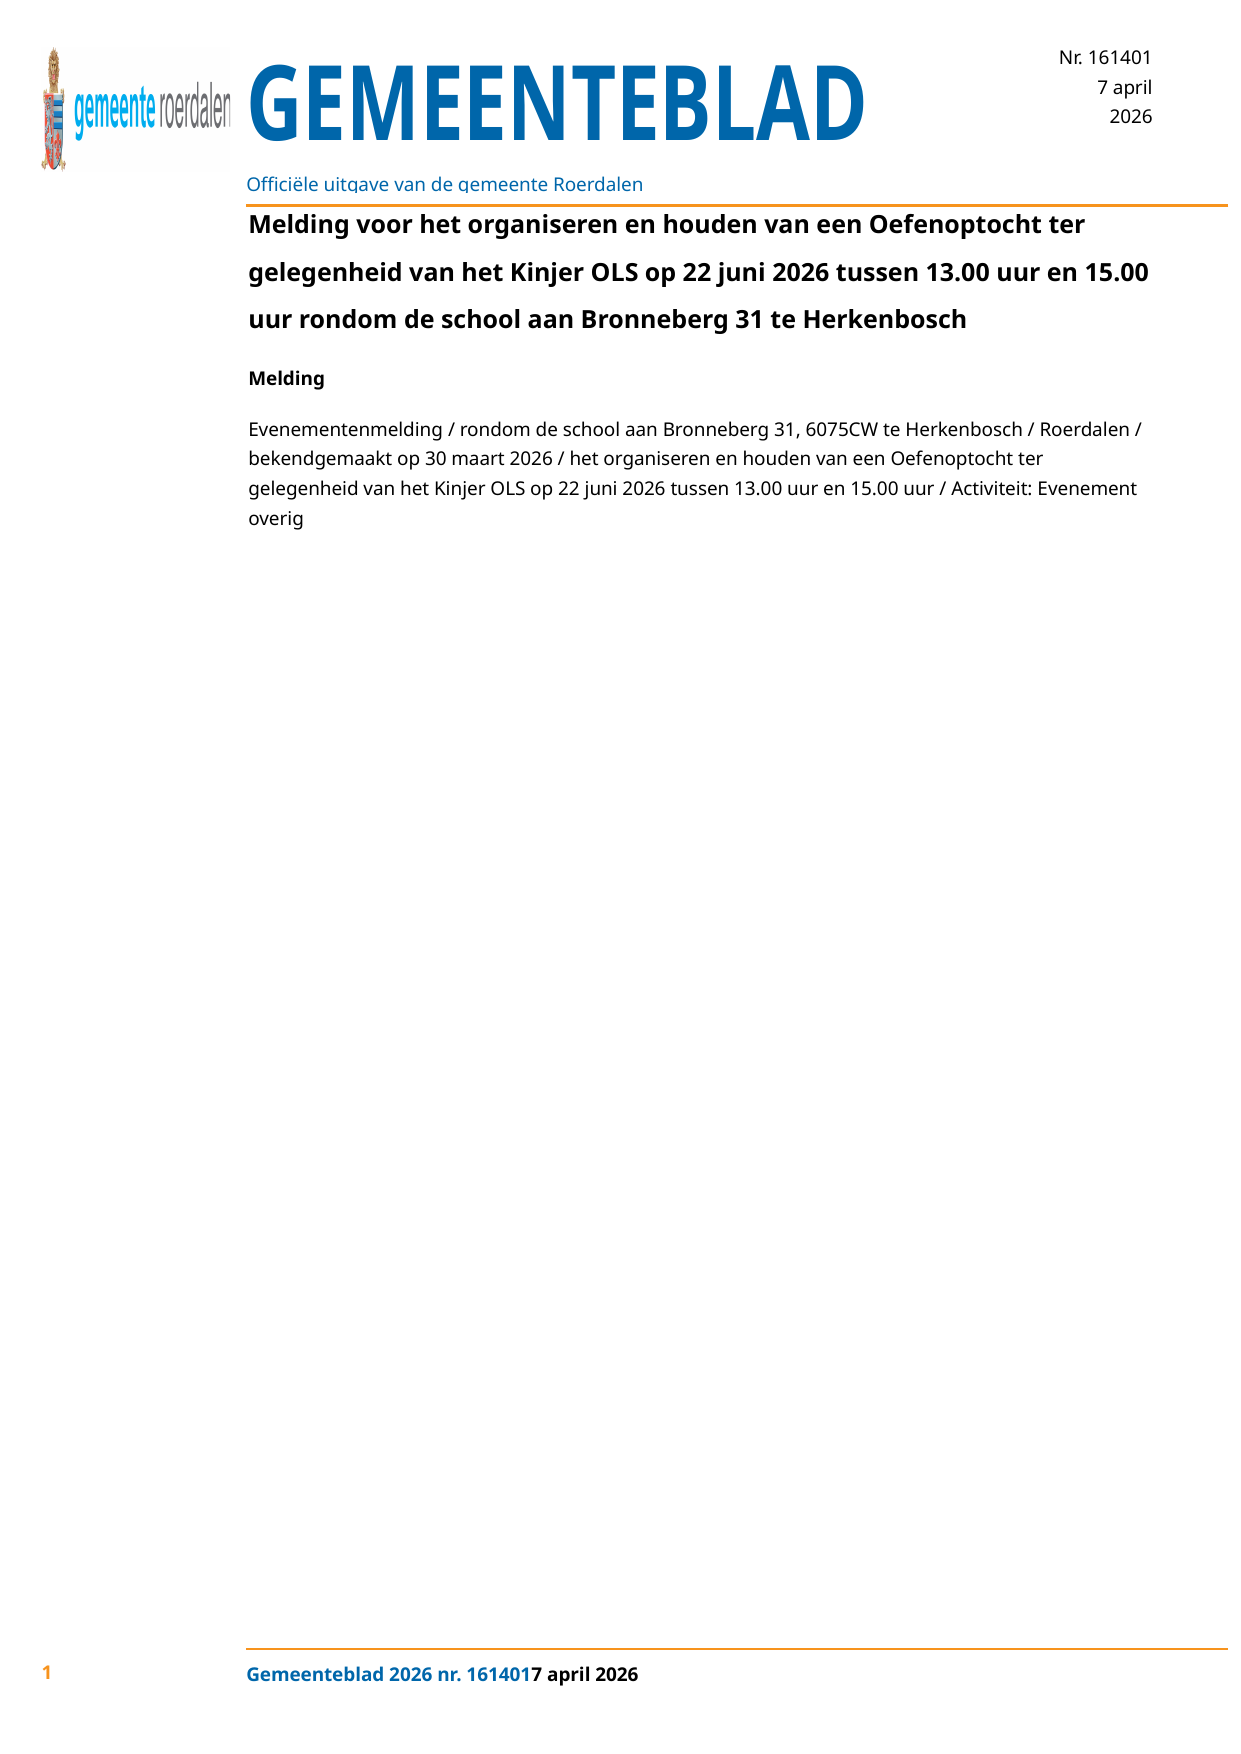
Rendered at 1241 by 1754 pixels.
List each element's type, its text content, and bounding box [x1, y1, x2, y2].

text Melding voor het organiseren en houden van een Oefenoptocht ter gelegenheid van het Kinjer OLS op 22 juni 2026 tussen 13.00 uur en 15.00 uur rondom de school aan Bronneberg 31 te Herkenbosch [248, 207, 1152, 336]
text Evenementenmelding / rondom de school aan Bronneberg 31, 6075CW te Herkenbosch / Roerdalen / bekendgemaakt op 30 maart 2026 / het organiseren en houden van een Oefenoptocht ter gelegenheid van het Kinjer OLS op 22 juni 2026 tussen 13.00 uur en 15.00 uur / Activiteit: Evenement overig [248, 416, 1152, 530]
text Melding [248, 366, 1152, 391]
picture [41, 47, 231, 172]
